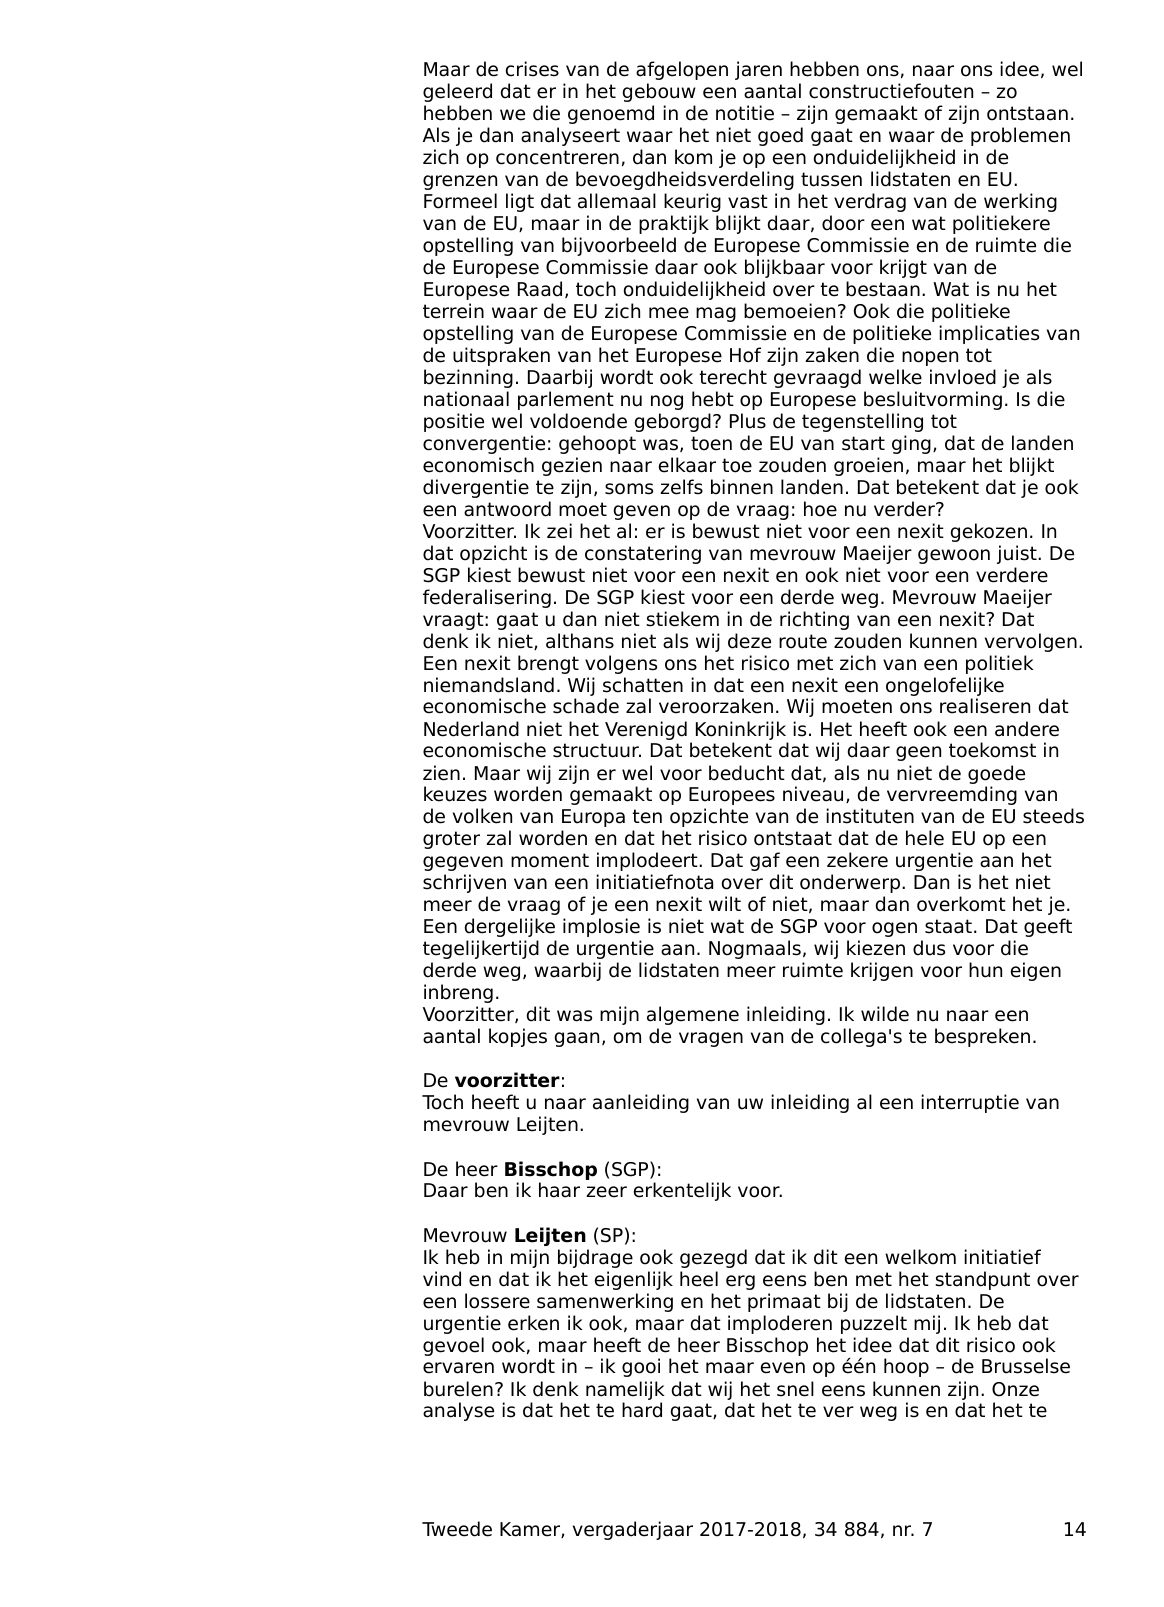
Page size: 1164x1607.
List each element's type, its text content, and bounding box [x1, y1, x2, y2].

text Voorzitter, dit was mijn algemene inleiding. Ik wilde nu naar een aantal kopjes gaan, om de vragen van de collega's te bespreken. [422, 1004, 1087, 1048]
text Voorzitter. Ik zei het al: er is bewust niet voor een nexit gekozen. In dat opzicht is de constatering van mevrouw Maeijer gewoon juist. De SGP kiest bewust niet voor een nexit en ook niet voor een verdere federalisering. De SGP kiest voor een derde weg. Mevrouw Maeijer vraagt: gaat u dan niet stiekem in de richting van een nexit? Dat denk ik niet, althans niet als wij deze route zouden kunnen vervolgen. Een nexit brengt volgens ons het risico met zich van een politiek niemandsland. Wij schatten in dat een nexit een ongelofelijke economische schade zal veroorzaken. Wij moeten ons realiseren dat Nederland niet het Verenigd Koninkrijk is. Het heeft ook een andere economische structuur. Dat betekent dat wij daar geen toekomst in zien. Maar wij zijn er wel voor beducht dat, als nu niet de goede keuzes worden gemaakt op Europees niveau, de vervreemding van de volken van Europa ten opzichte van de instituten van de EU steeds groter zal worden en dat het risico ontstaat dat de hele EU op een gegeven moment implodeert. Dat gaf een zekere urgentie aan het schrijven van een initiatiefnota over dit onderwerp. Dan is het niet meer de vraag of je een nexit wilt of niet, maar dan overkomt het je. Een dergelijke implosie is niet wat de SGP voor ogen staat. Dat geeft tegelijkertijd de urgentie aan. Nogmaals, wij kiezen dus voor die derde weg, waarbij de lidstaten meer ruimte krijgen voor hun eigen inbreng. [422, 521, 1087, 1004]
text De voorzitter: [422, 1070, 1087, 1092]
text Daar ben ik haar zeer erkentelijk voor. [422, 1180, 1087, 1202]
text Ik heb in mijn bijdrage ook gezegd dat ik dit een welkom initiatief vind en dat ik het eigenlijk heel erg eens ben met het standpunt over een lossere samenwerking en het primaat bij de lidstaten. De urgentie erken ik ook, maar dat imploderen puzzelt mij. Ik heb dat gevoel ook, maar heeft de heer Bisschop het idee dat dit risico ook ervaren wordt in – ik gooi het maar even op één hoop – de Brusselse burelen? Ik denk namelijk dat wij het snel eens kunnen zijn. Onze analyse is dat het te hard gaat, dat het te ver weg is en dat het te [422, 1247, 1087, 1422]
text Mevrouw Leijten (SP): [422, 1224, 1087, 1247]
text De heer Bisschop (SGP): [422, 1158, 1087, 1180]
text Maar de crises van de afgelopen jaren hebben ons, naar ons idee, wel geleerd dat er in het gebouw een aantal constructiefouten – zo hebben we die genoemd in de notitie – zijn gemaakt of zijn ontstaan. Als je dan analyseert waar het niet goed gaat en waar de problemen zich op concentreren, dan kom je op een onduidelijkheid in de grenzen van de bevoegdheidsverdeling tussen lidstaten en EU. Formeel ligt dat allemaal keurig vast in het verdrag van de werking van de EU, maar in de praktijk blijkt daar, door een wat politiekere opstelling van bijvoorbeeld de Europese Commissie en de ruimte die de Europese Commissie daar ook blijkbaar voor krijgt van de Europese Raad, toch onduidelijkheid over te bestaan. Wat is nu het terrein waar de EU zich mee mag bemoeien? Ook die politieke opstelling van de Europese Commissie en de politieke implicaties van de uitspraken van het Europese Hof zijn zaken die nopen tot bezinning. Daarbij wordt ook terecht gevraagd welke invloed je als nationaal parlement nu nog hebt op Europese besluitvorming. Is die positie wel voldoende geborgd? Plus de tegenstelling tot convergentie: gehoopt was, toen de EU van start ging, dat de landen economisch gezien naar elkaar toe zouden groeien, maar het blijkt divergentie te zijn, soms zelfs binnen landen. Dat betekent dat je ook een antwoord moet geven op de vraag: hoe nu verder? [422, 59, 1087, 521]
text Toch heeft u naar aanleiding van uw inleiding al een interruptie van mevrouw Leijten. [422, 1092, 1087, 1136]
